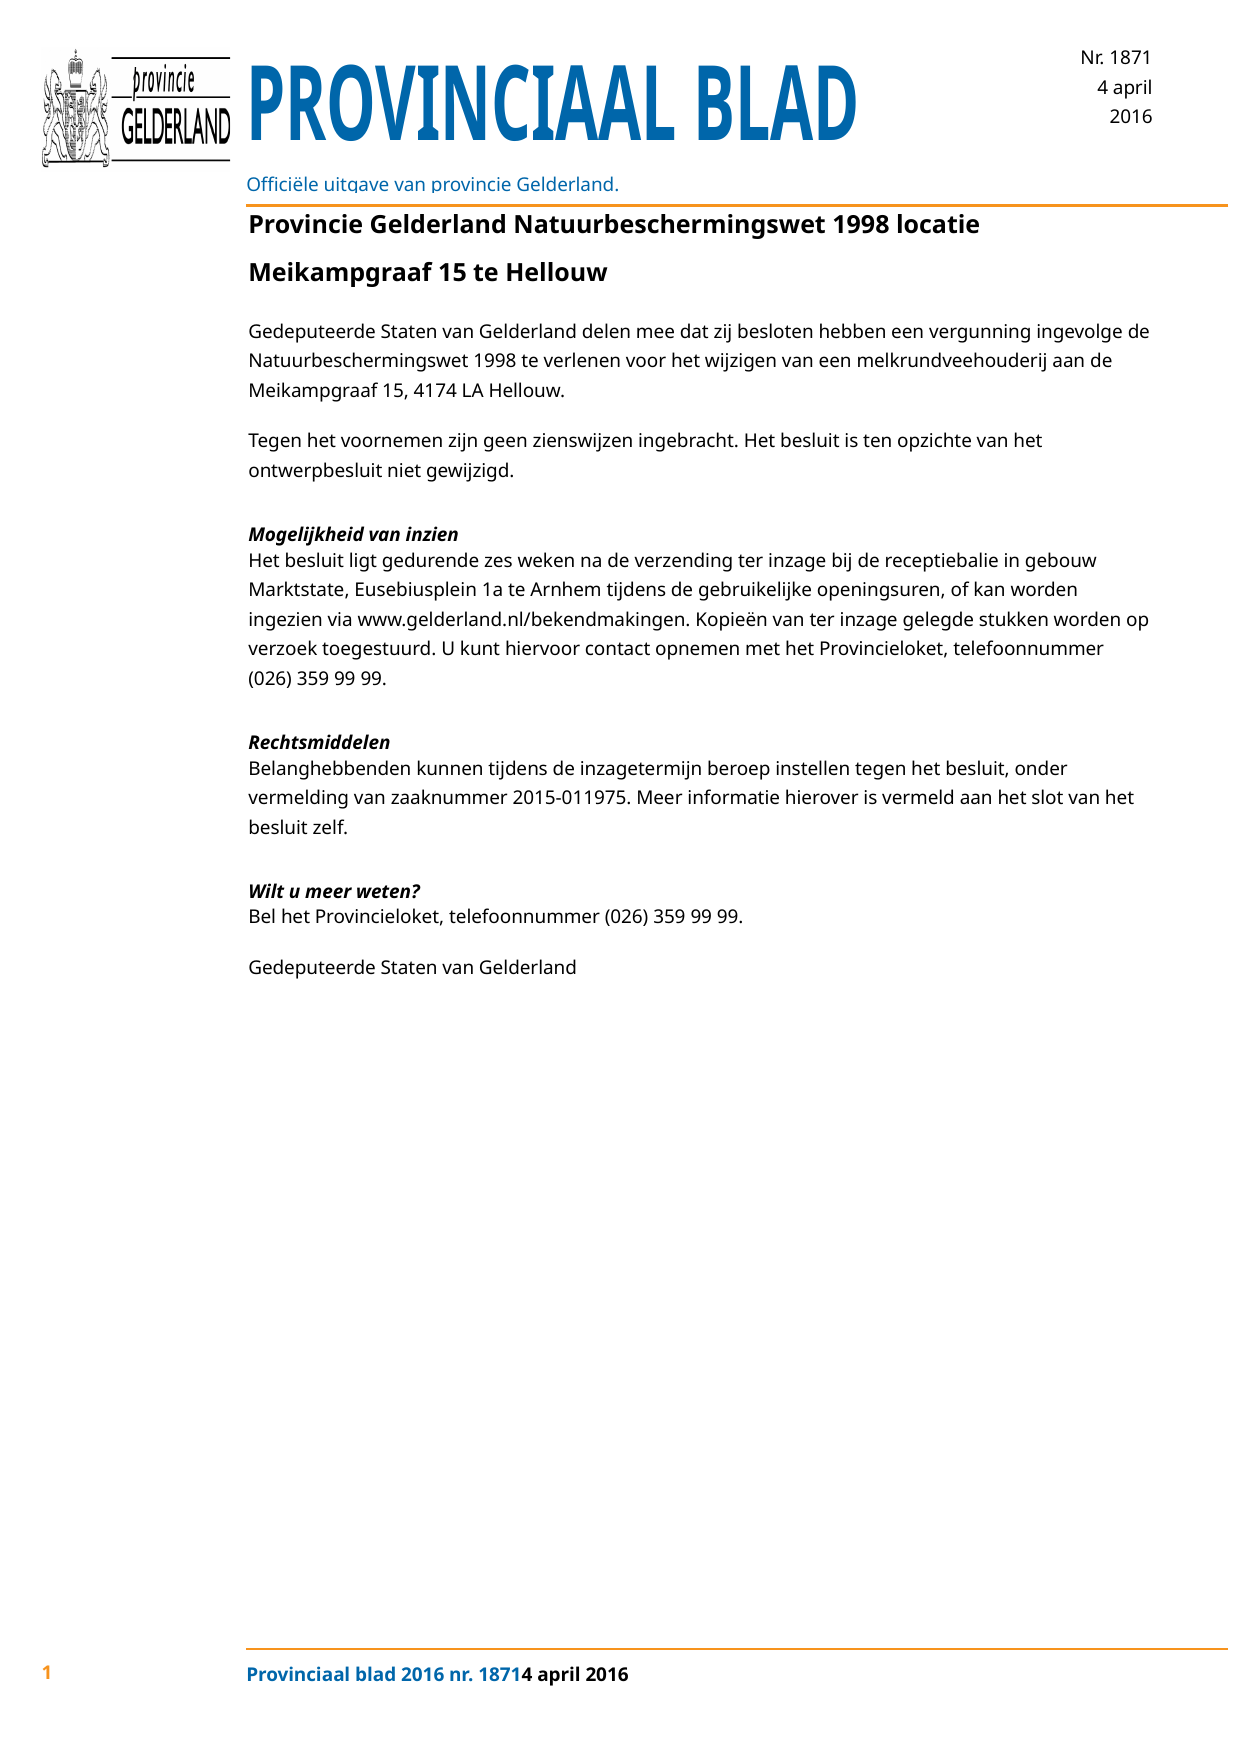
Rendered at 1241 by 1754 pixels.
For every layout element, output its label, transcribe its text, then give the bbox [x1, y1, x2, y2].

text Wilt u meer weten? [248, 878, 1152, 904]
text Gedeputeerde Staten van Gelderland delen mee dat zij besloten hebben een vergunning ingevolge de Natuurbeschermingswet 1998 te verlenen voor het wijzigen van een melkrundveehouderij aan de Meikampgraaf 15, 4174 LA Hellouw. [248, 318, 1152, 403]
picture [41, 47, 231, 172]
text Gedeputeerde Staten van Gelderland [248, 954, 1152, 980]
text Bel het Provincieloket, telefoonnummer (026) 359 99 99. [248, 904, 1152, 929]
text Belanghebbenden kunnen tijdens de inzagetermijn beroep instellen tegen het besluit, onder vermelding van zaaknummer 2015-011975. Meer informatie hierover is vermeld aan het slot van het besluit zelf. [248, 755, 1152, 840]
text Het besluit ligt gedurende zes weken na de verzending ter inzage bij de receptiebalie in gebouw Marktstate, Eusebiusplein 1a te Arnhem tijdens de gebruikelijke openingsuren, of kan worden ingezien via www.gelderland.nl/bekendmakingen. Kopieën van ter inzage gelegde stukken worden op verzoek toegestuurd. U kunt hiervoor contact opnemen met het Provincieloket, telefoonnummer (026) 359 99 99. [248, 547, 1152, 691]
text Tegen het voornemen zijn geen zienswijzen ingebracht. Het besluit is ten opzichte van het ontwerpbesluit niet gewijzigd. [248, 427, 1152, 483]
text Rechtsmiddelen [248, 729, 1152, 755]
text Mogelijkheid van inzien [248, 521, 1152, 547]
text Provincie Gelderland Natuurbeschermingswet 1998 locatie Meikampgraaf 15 te Hellouw [248, 207, 1152, 288]
